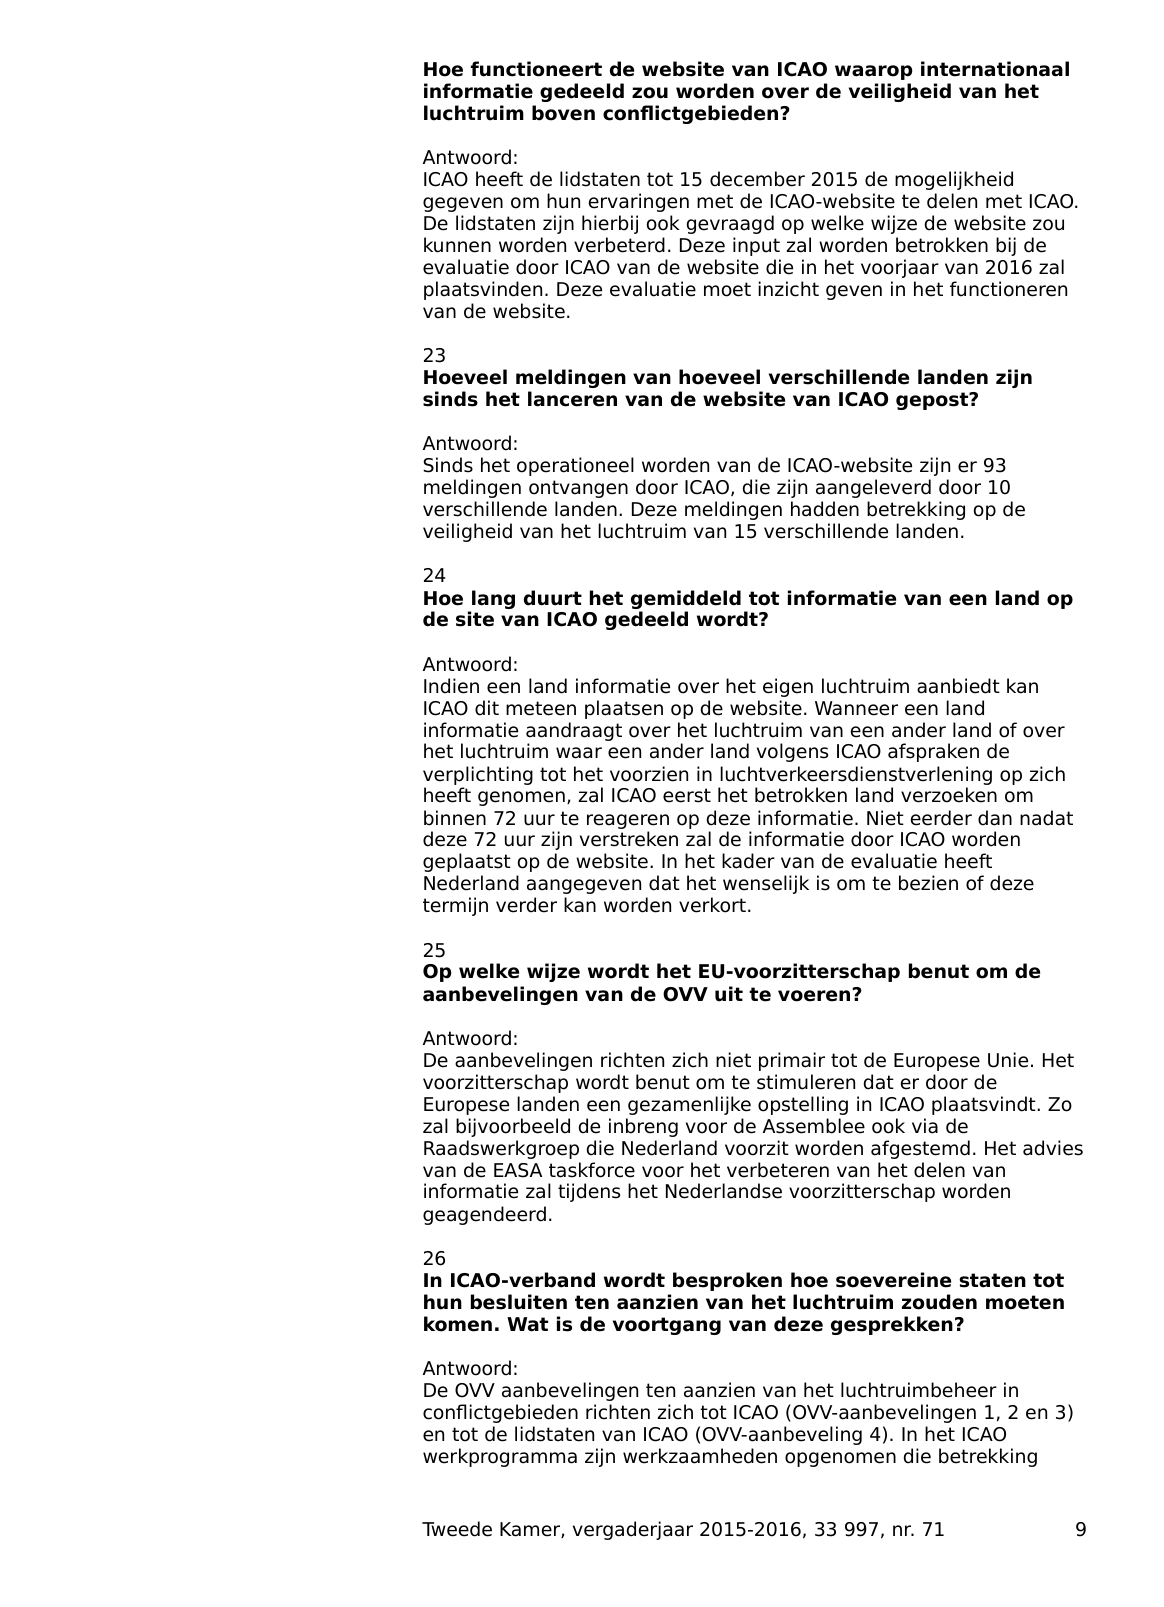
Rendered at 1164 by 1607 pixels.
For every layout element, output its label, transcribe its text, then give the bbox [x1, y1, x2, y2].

text Indien een land informatie over het eigen luchtruim aanbiedt kan ICAO dit meteen plaatsen op de website. Wanneer een land informatie aandraagt over het luchtruim van een ander land of over het luchtruim waar een ander land volgens ICAO afspraken de verplichting tot het voorzien in luchtverkeersdienstverlening op zich heeft genomen, zal ICAO eerst het betrokken land verzoeken om binnen 72 uur te reageren op deze informatie. Niet eerder dan nadat deze 72 uur zijn verstreken zal de informatie door ICAO worden geplaatst op de website. In het kader van de evaluatie heeft Nederland aangegeven dat het wenselijk is om te bezien of deze termijn verder kan worden verkort. [422, 676, 1087, 917]
text Hoe functioneert de website van ICAO waarop internationaal informatie gedeeld zou worden over de veiligheid van het luchtruim boven conflictgebieden? [422, 59, 1087, 125]
text De OVV aanbevelingen ten aanzien van het luchtruimbeheer in conflictgebieden richten zich tot ICAO (OVV-aanbevelingen 1, 2 en 3) en tot de lidstaten van ICAO (OVV-aanbeveling 4). In het ICAO werkprogramma zijn werkzaamheden opgenomen die betrekking [422, 1380, 1087, 1468]
text Antwoord: [422, 433, 1087, 455]
text 26 [422, 1248, 1087, 1269]
text Hoe lang duurt het gemiddeld tot informatie van een land op de site van ICAO gedeeld wordt? [422, 587, 1087, 631]
text Antwoord: [422, 147, 1087, 169]
text Hoeveel meldingen van hoeveel verschillende landen zijn sinds het lanceren van de website van ICAO gepost? [422, 367, 1087, 411]
text Antwoord: [422, 1028, 1087, 1049]
text In ICAO-verband wordt besproken hoe soevereine staten tot hun besluiten ten aanzien van het luchtruim zouden moeten komen. Wat is de voortgang van deze gesprekken? [422, 1269, 1087, 1336]
text Antwoord: [422, 653, 1087, 676]
text 25 [422, 939, 1087, 961]
text 24 [422, 565, 1087, 587]
text ICAO heeft de lidstaten tot 15 december 2015 de mogelijkheid gegeven om hun ervaringen met de ICAO-website te delen met ICAO. De lidstaten zijn hierbij ook gevraagd op welke wijze de website zou kunnen worden verbeterd. Deze input zal worden betrokken bij de evaluatie door ICAO van de website die in het voorjaar van 2016 zal plaatsvinden. Deze evaluatie moet inzicht geven in het functioneren van de website. [422, 169, 1087, 323]
text Sinds het operationeel worden van de ICAO-website zijn er 93 meldingen ontvangen door ICAO, die zijn aangeleverd door 10 verschillende landen. Deze meldingen hadden betrekking op de veiligheid van het luchtruim van 15 verschillende landen. [422, 455, 1087, 543]
text Antwoord: [422, 1358, 1087, 1380]
text 23 [422, 345, 1087, 367]
text De aanbevelingen richten zich niet primair tot de Europese Unie. Het voorzitterschap wordt benut om te stimuleren dat er door de Europese landen een gezamenlijke opstelling in ICAO plaatsvindt. Zo zal bijvoorbeeld de inbreng voor de Assemblee ook via de Raadswerkgroep die Nederland voorzit worden afgestemd. Het advies van de EASA taskforce voor het verbeteren van het delen van informatie zal tijdens het Nederlandse voorzitterschap worden geagendeerd. [422, 1049, 1087, 1225]
text Op welke wijze wordt het EU-voorzitterschap benut om de aanbevelingen van de OVV uit te voeren? [422, 961, 1087, 1005]
